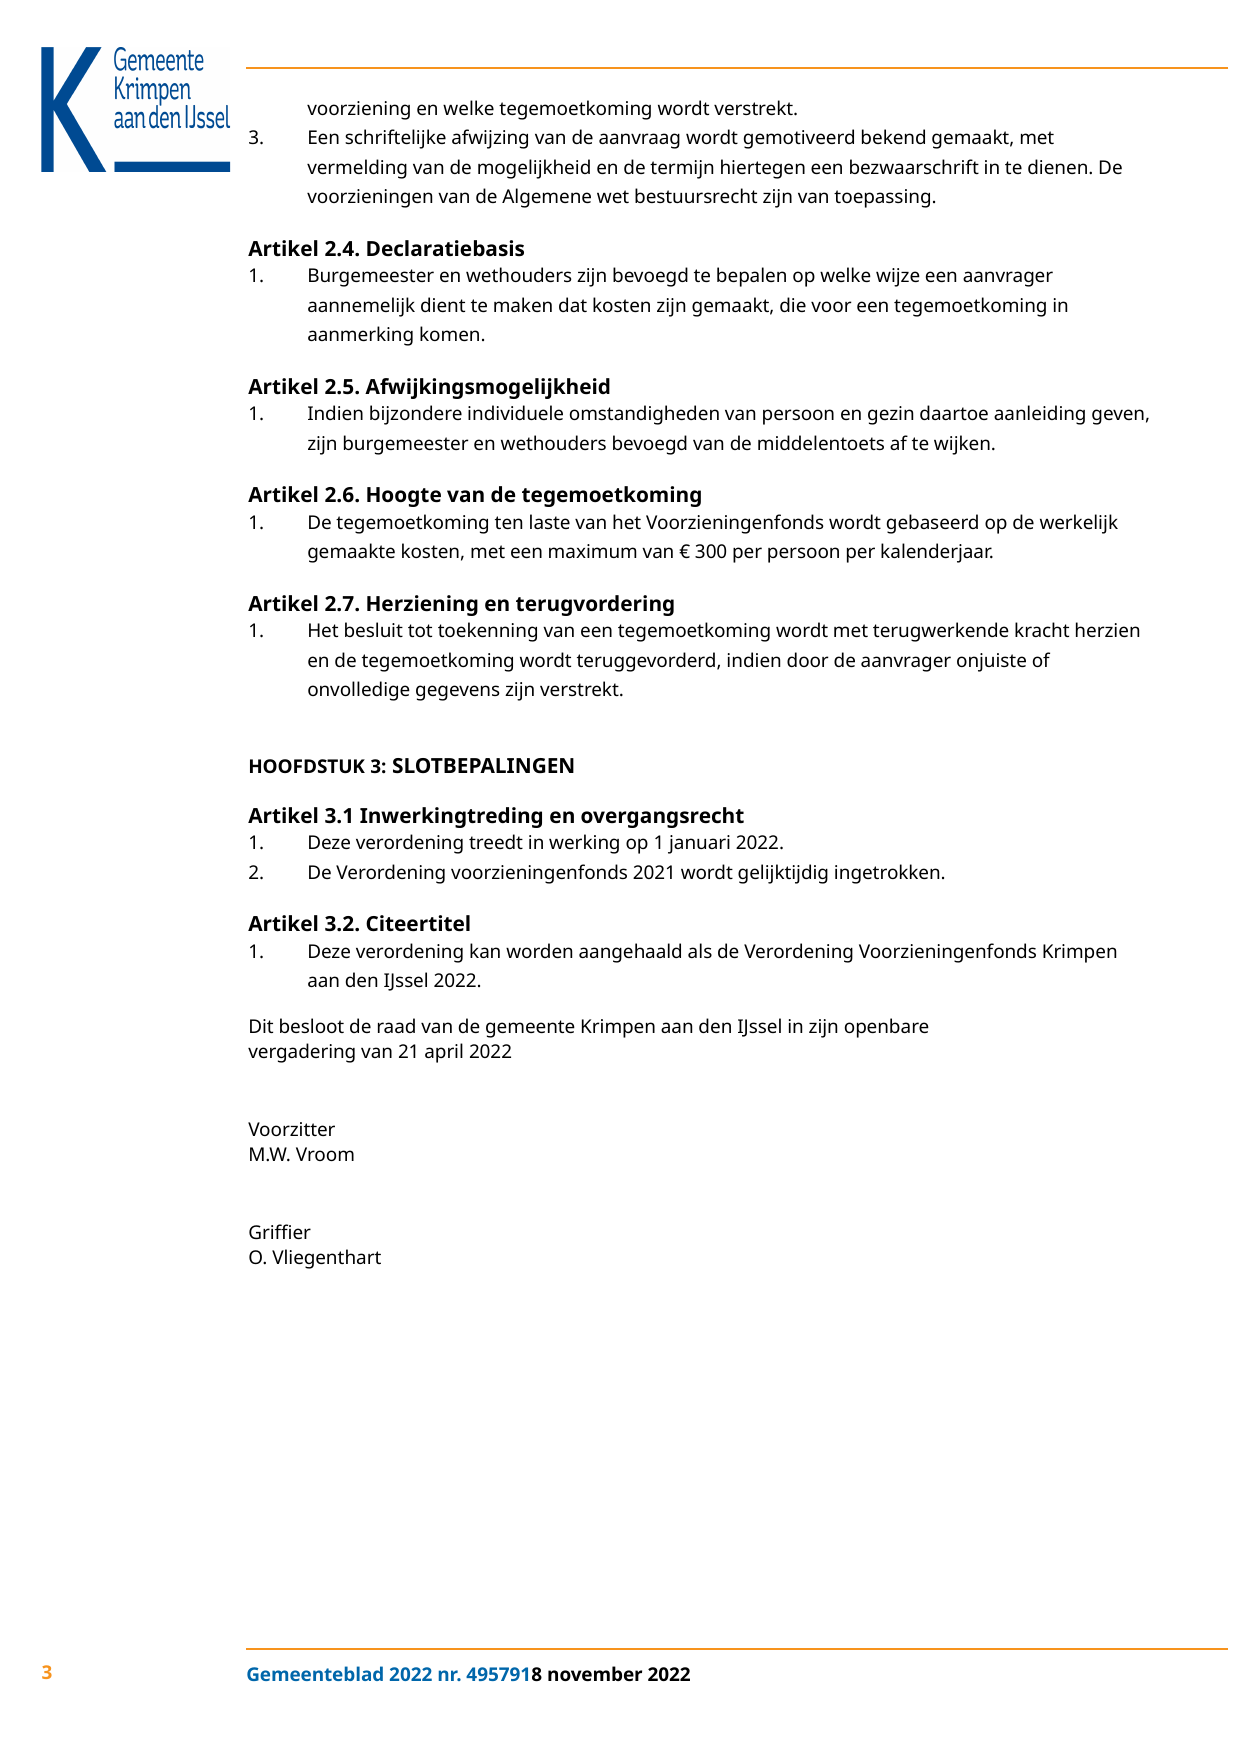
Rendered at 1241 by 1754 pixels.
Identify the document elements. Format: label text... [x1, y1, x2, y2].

text Griffier [248, 1219, 1152, 1244]
text Artikel 2.4. Declaratiebasis [248, 234, 1152, 262]
text Voorzitter [248, 1116, 1152, 1142]
list De Verordening voorzieningenfonds 2021 wordt gelijktijdig ingetrokken. [248, 859, 1152, 885]
picture [41, 47, 231, 172]
text vergadering van 21 april 2022 [248, 1039, 1152, 1064]
list Burgemeester en wethouders zijn bevoegd te bepalen op welke wijze een aanvrager aannemelijk dient te maken dat kosten zijn gemaakt, die voor een tegemoetkoming in aanmerking komen. [248, 262, 1152, 347]
text Artikel 3.1 Inwerkingtreding en overgangsrecht [248, 801, 1152, 829]
text Artikel 3.2. Citeertitel [248, 909, 1152, 938]
text O. Vliegenthart [248, 1244, 1152, 1270]
list Deze verordening kan worden aangehaald als de Verordening Voorzieningenfonds Krimpen aan den IJssel 2022. [248, 938, 1152, 993]
text HOOFDSTUK 3: SLOTBEPALINGEN [248, 752, 1152, 780]
list Het besluit tot toekenning van een tegemoetkoming wordt met terugwerkende kracht herzien en de tegemoetkoming wordt teruggevorderd, indien door de aanvrager onjuiste of onvolledige gegevens zijn verstrekt. [248, 617, 1152, 702]
list voorziening en welke tegemoetkoming wordt verstrekt. [248, 95, 1152, 121]
list Indien bijzondere individuele omstandigheden van persoon en gezin daartoe aanleiding geven, zijn burgemeester en wethouders bevoegd van de middelentoets af te wijken. [248, 400, 1152, 456]
text Artikel 2.5. Afwijkingsmogelijkheid [248, 372, 1152, 400]
text Artikel 2.6. Hoogte van de tegemoetkoming [248, 480, 1152, 509]
text Dit besloot de raad van de gemeente Krimpen aan den IJssel in zijn openbare [248, 1013, 1152, 1039]
list Deze verordening treedt in werking op 1 januari 2022. [248, 829, 1152, 855]
text Artikel 2.7. Herziening en terugvordering [248, 589, 1152, 617]
list Een schriftelijke afwijzing van de aanvraag wordt gemotiveerd bekend gemaakt, met vermelding van de mogelijkheid en de termijn hiertegen een bezwaarschrift in te dienen. De voorzieningen van de Algemene wet bestuursrecht zijn van toepassing. [248, 124, 1152, 209]
text M.W. Vroom [248, 1142, 1152, 1167]
list De tegemoetkoming ten laste van het Voorzieningenfonds wordt gebaseerd op de werkelijk gemaakte kosten, met een maximum van € 300 per persoon per kalenderjaar. [248, 509, 1152, 564]
